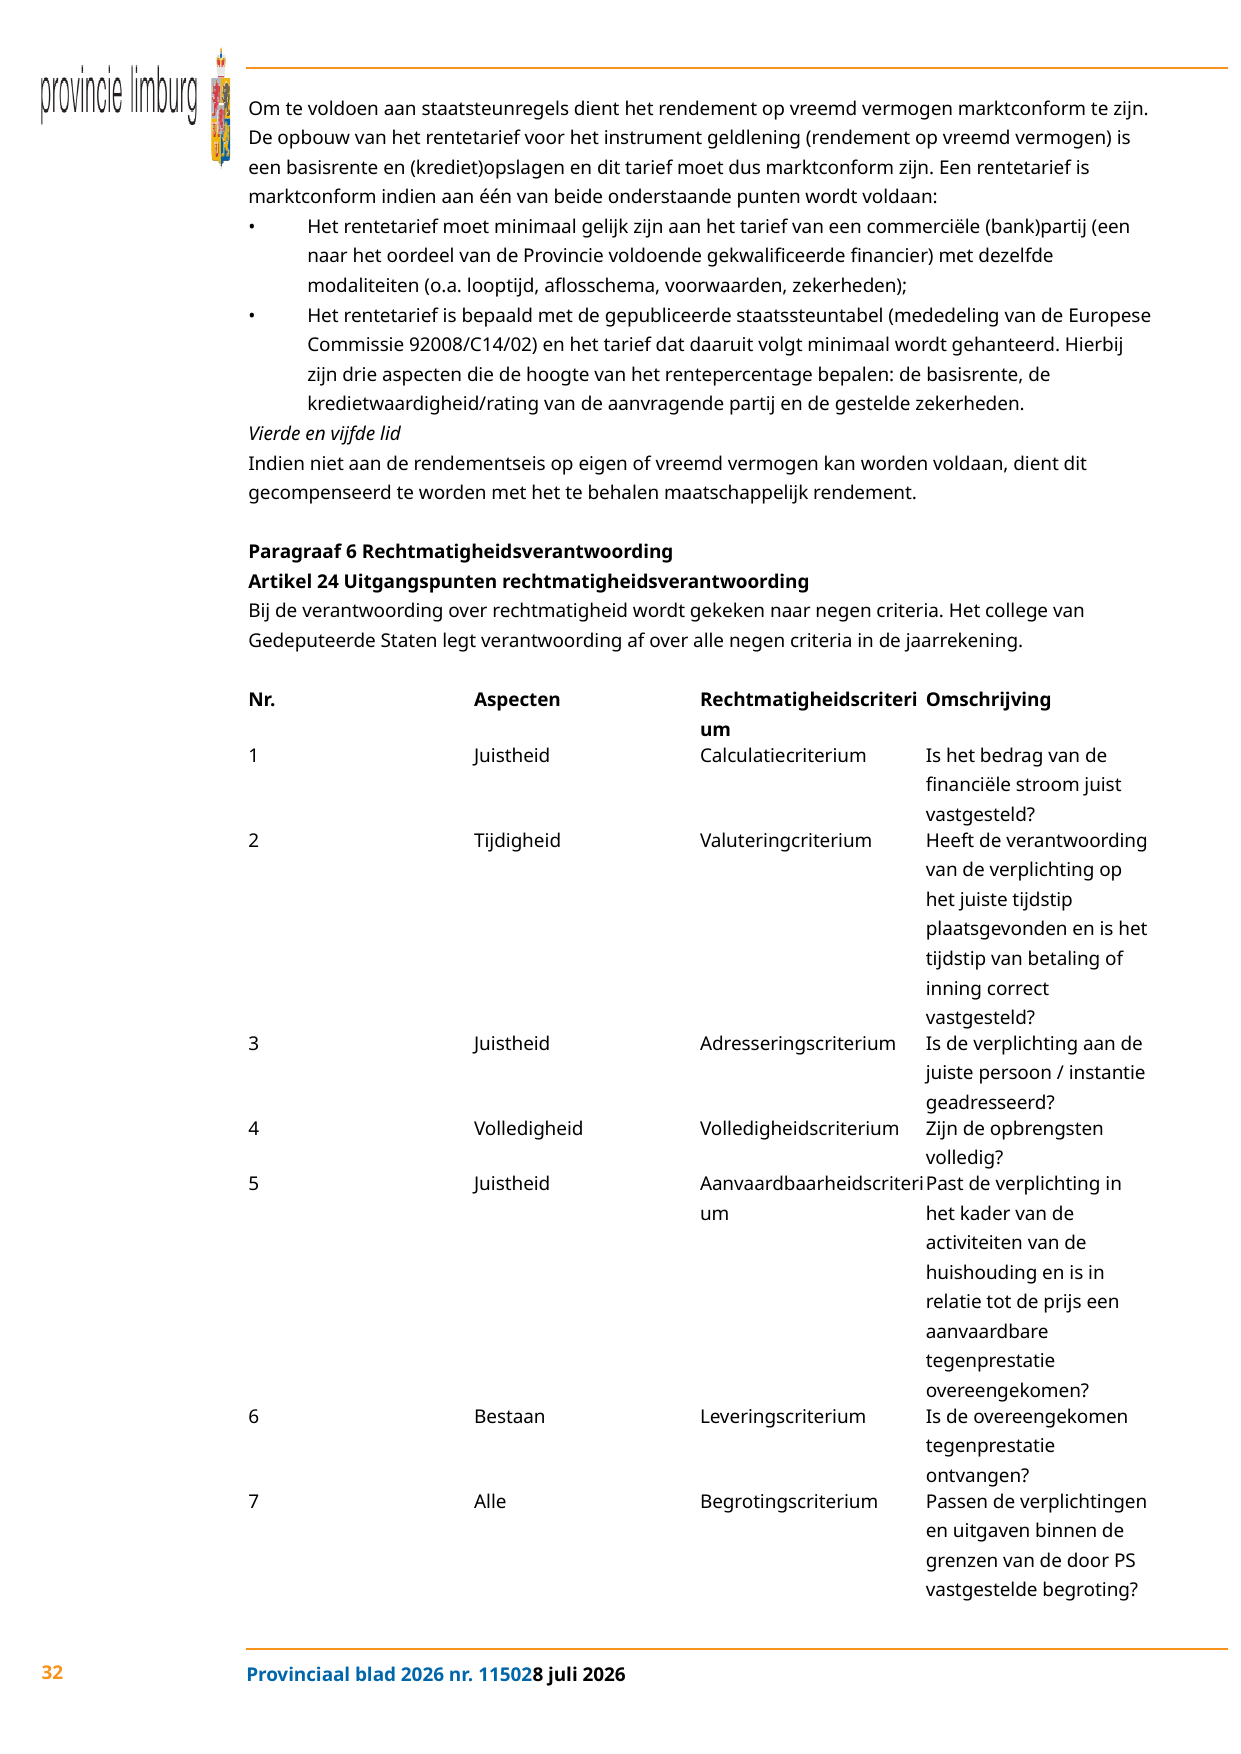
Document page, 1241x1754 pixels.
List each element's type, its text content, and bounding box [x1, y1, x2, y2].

table_cell Valuteringcriterium [700, 827, 926, 1030]
table_header Omschrijving [926, 687, 1152, 742]
table_cell 7 [248, 1488, 474, 1602]
text Indien niet aan de rendementseis op eigen of vreemd vermogen kan worden voldaan, dient dit gecompenseerd te worden met het te behalen maatschappelijk rendement. [248, 450, 1152, 505]
table_cell Past de verplichting in het kader van de activiteiten van de huishouding en is in relatie tot de prijs een aanvaardbare tegenprestatie overeengekomen? [926, 1170, 1152, 1403]
table_cell Volledigheid [474, 1115, 700, 1170]
table_cell Juistheid [474, 742, 700, 827]
list Het rentetarief is bepaald met de gepubliceerde staatssteuntabel (mededeling van de Europese Commissie 92008/C14/02) en het tarief dat daaruit volgt minimaal wordt gehanteerd. Hierbij zijn drie aspecten die de hoogte van het rentepercentage bepalen: de basisrente, de kredietwaardigheid/rating van de aanvragende partij en de gestelde zekerheden. [248, 302, 1152, 416]
table_header Aspecten [474, 687, 700, 742]
table_cell 1 [248, 742, 474, 827]
table_cell 5 [248, 1170, 474, 1403]
table_cell Zijn de opbrengsten volledig? [926, 1115, 1152, 1170]
table_cell Begrotingscriterium [700, 1488, 926, 1602]
table_cell Tijdigheid [474, 827, 700, 1030]
table_header Rechtmatigheidscriterium [700, 687, 926, 742]
picture [41, 47, 231, 172]
text Om te voldoen aan staatsteunregels dient het rendement op vreemd vermogen marktconform te zijn. De opbouw van het rentetarief voor het instrument geldlening (rendement op vreemd vermogen) is een basisrente en (krediet)opslagen en dit tarief moet dus marktconform zijn. Een rentetarief is marktconform indien aan één van beide onderstaande punten wordt voldaan: [248, 95, 1152, 209]
table_cell Is het bedrag van de financiële stroom juist vastgesteld? [926, 742, 1152, 827]
table_cell Leveringscriterium [700, 1403, 926, 1488]
table_cell Juistheid [474, 1170, 700, 1403]
table_cell Juistheid [474, 1030, 700, 1115]
table_cell 2 [248, 827, 474, 1030]
table_cell Is de overeengekomen tegenprestatie ontvangen? [926, 1403, 1152, 1488]
text Vierde en vijfde lid [248, 420, 1152, 446]
table_cell 6 [248, 1403, 474, 1488]
table_cell Passen de verplichtingen en uitgaven binnen de grenzen van de door PS vastgestelde begroting? [926, 1488, 1152, 1602]
text Bij de verantwoording over rechtmatigheid wordt gekeken naar negen criteria. Het college van Gedeputeerde Staten legt verantwoording af over alle negen criteria in de jaarrekening. [248, 598, 1152, 653]
table_header Nr. [248, 687, 474, 742]
table_cell Bestaan [474, 1403, 700, 1488]
table_cell Calculatiecriterium [700, 742, 926, 827]
text Artikel 24 Uitgangspunten rechtmatigheidsverantwoording [248, 568, 1152, 594]
table_cell Aanvaardbaarheidscriterium [700, 1170, 926, 1403]
table_cell Heeft de verantwoording van de verplichting op het juiste tijdstip plaatsgevonden en is het tijdstip van betaling of inning correct vastgesteld? [926, 827, 1152, 1030]
table_cell Adresseringscriterium [700, 1030, 926, 1115]
text Paragraaf 6 Rechtmatigheidsverantwoording [248, 538, 1152, 564]
table_cell Volledigheidscriterium [700, 1115, 926, 1170]
list Het rentetarief moet minimaal gelijk zijn aan het tarief van een commerciële (bank)partij (een naar het oordeel van de Provincie voldoende gekwalificeerde financier) met dezelfde modaliteiten (o.a. looptijd, aflosschema, voorwaarden, zekerheden); [248, 213, 1152, 298]
table_cell Alle [474, 1488, 700, 1602]
table_cell 4 [248, 1115, 474, 1170]
table_cell Is de verplichting aan de juiste persoon / instantie geadresseerd? [926, 1030, 1152, 1115]
table_cell 3 [248, 1030, 474, 1115]
